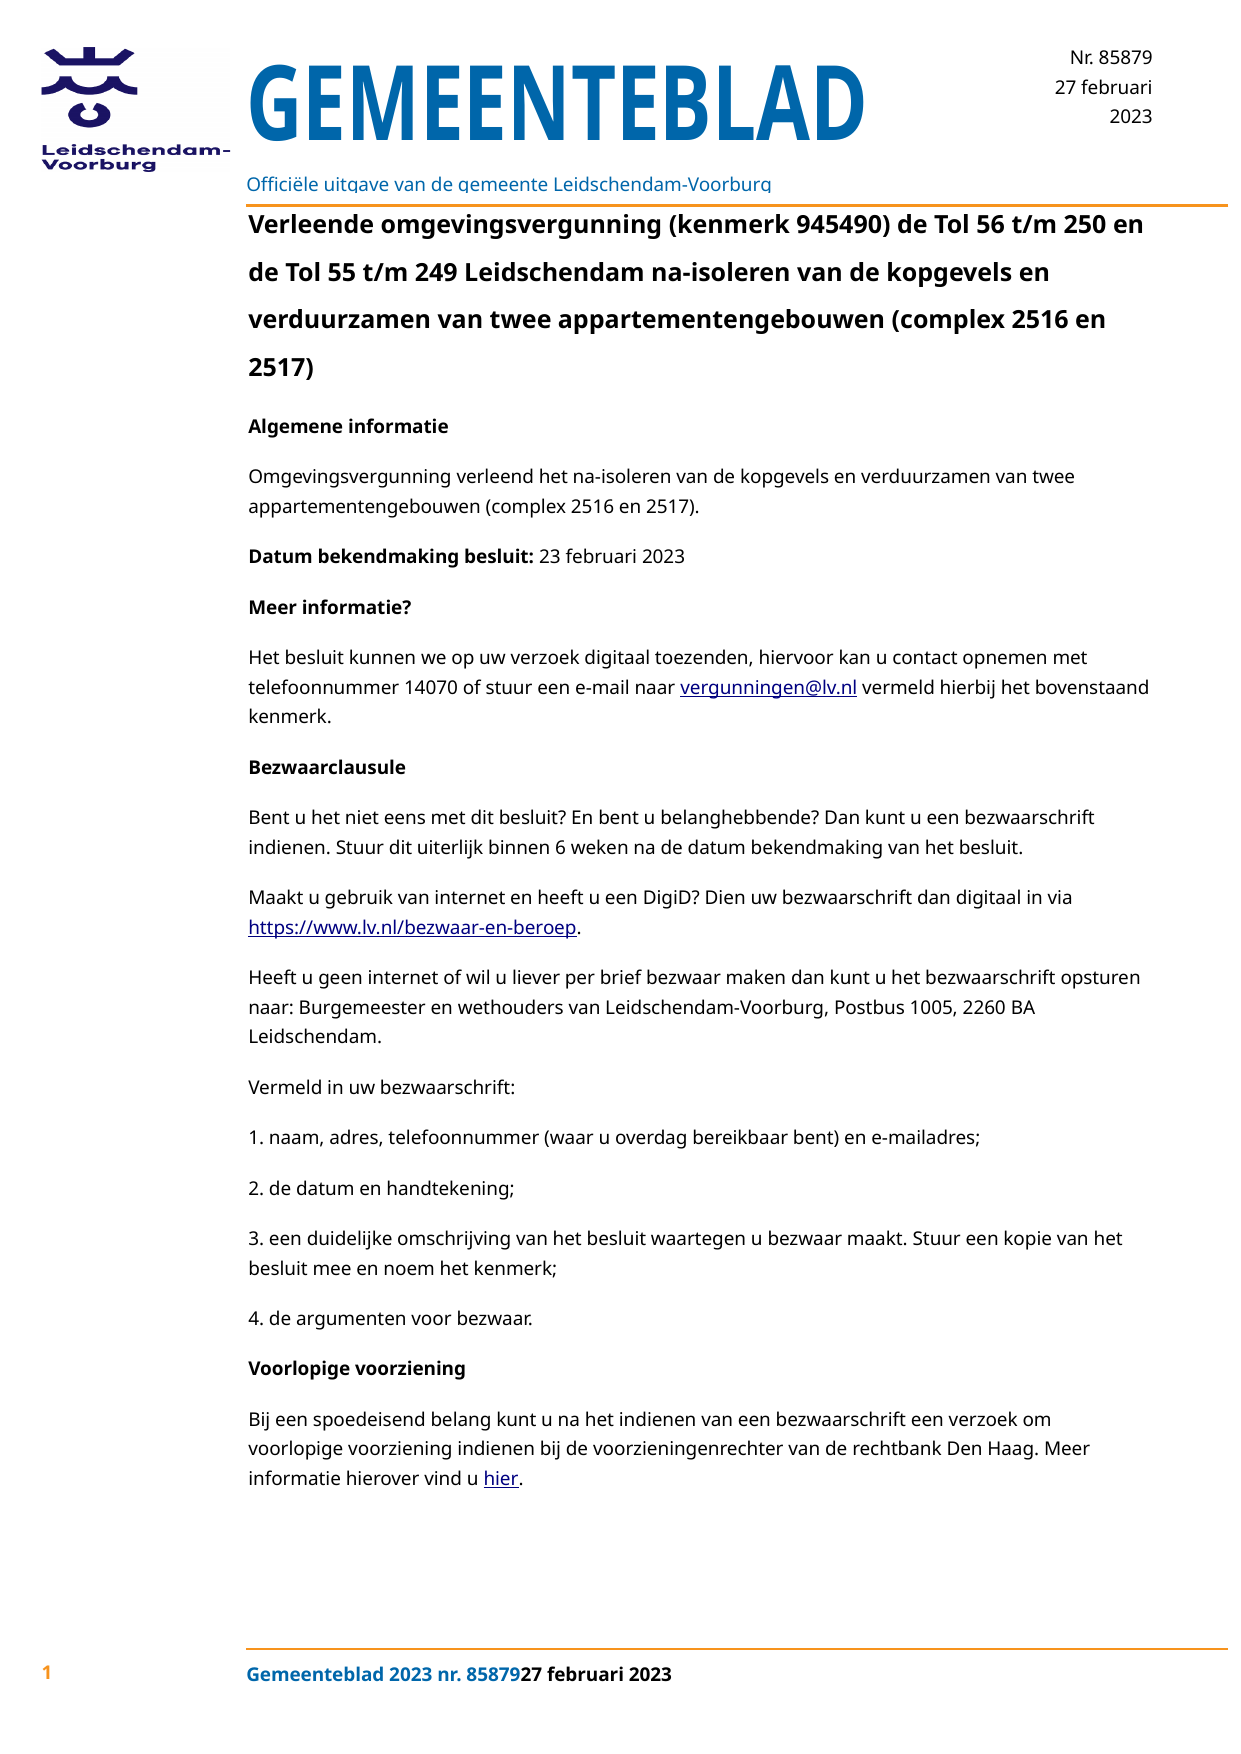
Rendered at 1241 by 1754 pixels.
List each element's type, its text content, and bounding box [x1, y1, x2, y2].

text 1. naam, adres, telefoonnummer (waar u overdag bereikbaar bent) en e-mailadres; [248, 1124, 1152, 1150]
text Het besluit kunnen we op uw verzoek digitaal toezenden, hiervoor kan u contact opnemen met telefoonnummer 14070 of stuur een e-mail naar vergunningen@lv.nl vermeld hierbij het bovenstaand kenmerk. [248, 644, 1152, 729]
text 2. de datum en handtekening; [248, 1175, 1152, 1201]
text 4. de argumenten voor bezwaar. [248, 1305, 1152, 1331]
text Algemene informatie [248, 413, 1152, 439]
text Bezwaarclausule [248, 754, 1152, 780]
text Bent u het niet eens met dit besluit? En bent u belanghebbende? Dan kunt u een bezwaarschrift indienen. Stuur dit uiterlijk binnen 6 weken na de datum bekendmaking van het besluit. [248, 804, 1152, 860]
text Maakt u gebruik van internet en heeft u een DigiD? Dien uw bezwaarschrift dan digitaal in via https://www.lv.nl/bezwaar-en-beroep. [248, 884, 1152, 940]
text Heeft u geen internet of wil u liever per brief bezwaar maken dan kunt u het bezwaarschrift opsturen naar: Burgemeester en wethouders van Leidschendam-Voorburg, Postbus 1005, 2260 BA Leidschendam. [248, 964, 1152, 1049]
text 3. een duidelijke omschrijving van het besluit waartegen u bezwaar maakt. Stuur een kopie van het besluit mee en noem het kenmerk; [248, 1225, 1152, 1281]
text Meer informatie? [248, 594, 1152, 620]
text Vermeld in uw bezwaarschrift: [248, 1074, 1152, 1100]
text Verleende omgevingsvergunning (kenmerk 945490) de Tol 56 t/m 250 en de Tol 55 t/m 249 Leidschendam na-isoleren van de kopgevels en verduurzamen van twee appartementengebouwen (complex 2516 en 2517) [248, 207, 1152, 384]
picture [41, 47, 231, 172]
text Datum bekendmaking besluit: 23 februari 2023 [248, 543, 1152, 569]
text Voorlopige voorziening [248, 1356, 1152, 1381]
text Bij een spoedeisend belang kunt u na het indienen van een bezwaarschrift een verzoek om voorlopige voorziening indienen bij de voorzieningenrechter van de rechtbank Den Haag. Meer informatie hierover vind u hier. [248, 1406, 1152, 1491]
text Omgevingsvergunning verleend het na-isoleren van de kopgevels en verduurzamen van twee appartementengebouwen (complex 2516 en 2517). [248, 463, 1152, 519]
